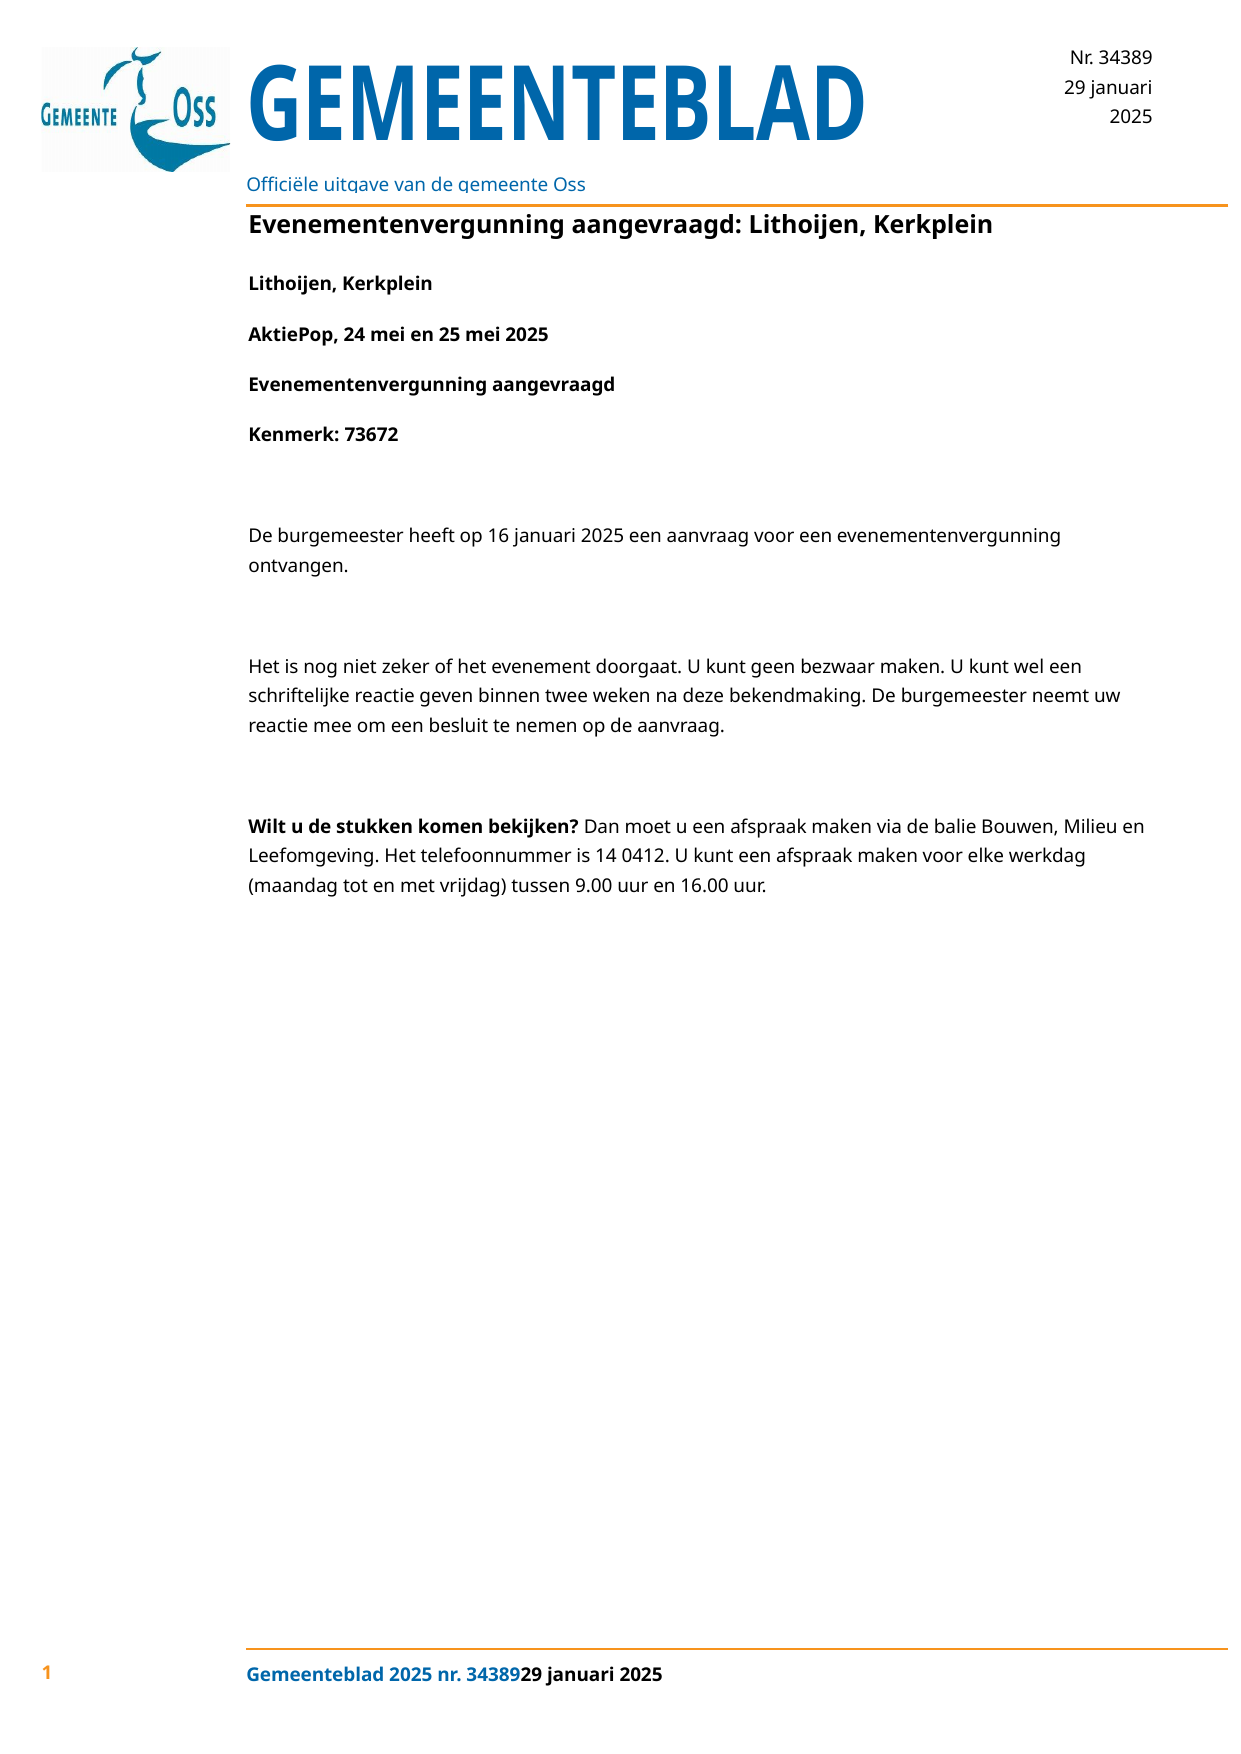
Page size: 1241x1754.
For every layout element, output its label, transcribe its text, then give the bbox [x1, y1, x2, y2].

picture [41, 47, 231, 172]
text Evenementenvergunning aangevraagd [248, 371, 1152, 397]
text Kenmerk: 73672 [248, 422, 1152, 447]
text Het is nog niet zeker of het evenement doorgaat. U kunt geen bezwaar maken. U kunt wel een schriftelijke reactie geven binnen twee weken na deze bekendmaking. De burgemeester neemt uw reactie mee om een besluit te nemen op de aanvraag. [248, 653, 1152, 738]
text Lithoijen, Kerkplein [248, 270, 1152, 296]
text De burgemeester heeft op 16 januari 2025 een aanvraag voor een evenementenvergunning ontvangen. [248, 522, 1152, 578]
text Wilt u de stukken komen bekijken? Dan moet u een afspraak maken via de balie Bouwen, Milieu en Leefomgeving. Het telefoonnummer is 14 0412. U kunt een afspraak maken voor elke werkdag (maandag tot en met vrijdag) tussen 9.00 uur en 16.00 uur. [248, 813, 1152, 898]
text AktiePop, 24 mei en 25 mei 2025 [248, 321, 1152, 346]
text Evenementenvergunning aangevraagd: Lithoijen, Kerkplein [248, 207, 1152, 241]
